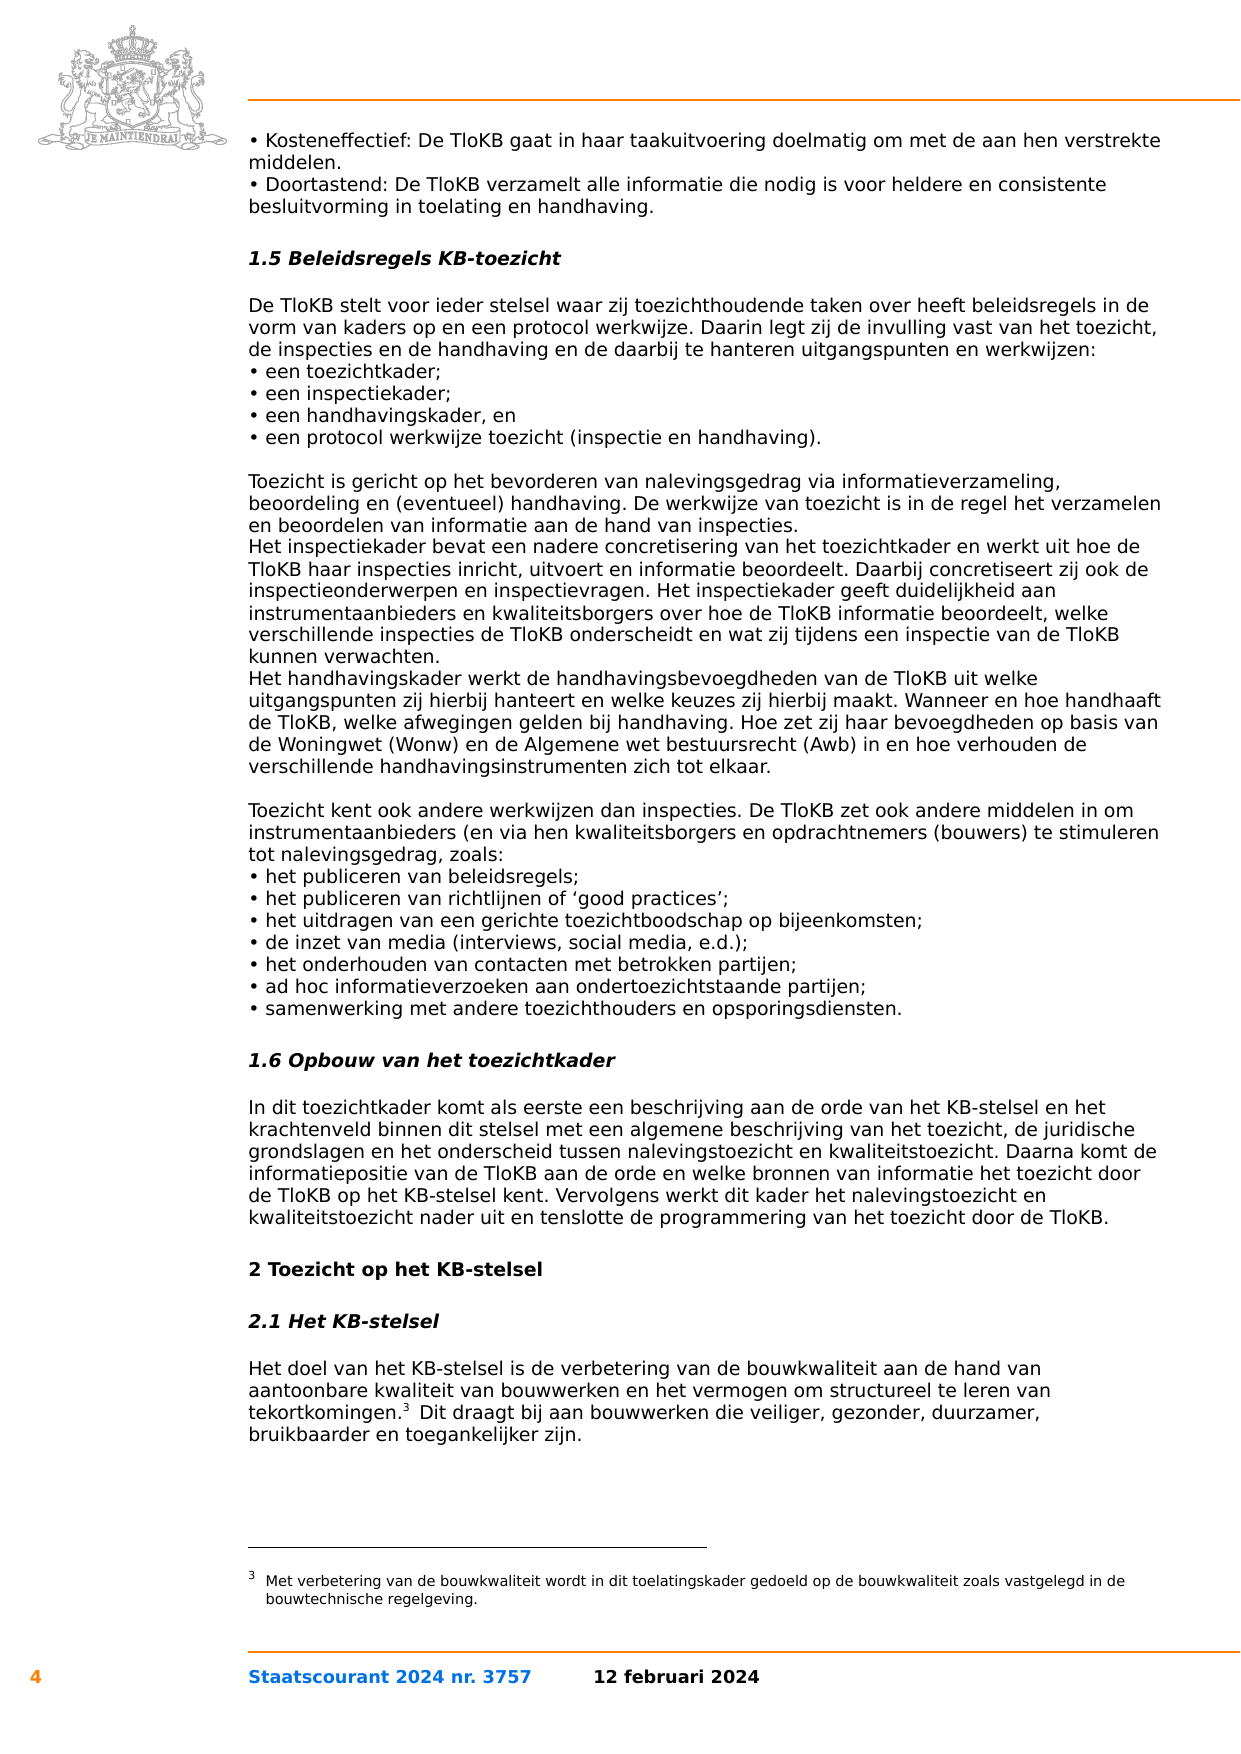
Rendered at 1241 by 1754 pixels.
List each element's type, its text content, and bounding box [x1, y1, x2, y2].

text • het uitdragen van een gerichte toezichtboodschap op bijeenkomsten; [248, 910, 1163, 932]
subtitle 1.6 Opbouw van het toezichtkader [248, 1050, 1163, 1072]
text • het onderhouden van contacten met betrokken partijen; [248, 954, 1163, 976]
text • het publiceren van beleidsregels; [248, 866, 1163, 888]
picture [38, 25, 227, 150]
text • samenwerking met andere toezichthouders en opsporingsdiensten. [248, 998, 1163, 1020]
text • het publiceren van richtlijnen of ‘good practices’; [248, 888, 1163, 910]
text Toezicht is gericht op het bevorderen van nalevingsgedrag via informatieverzameling, beoordeling en (eventueel) handhaving. De werkwijze van toezicht is in de regel het verzamelen en beoordelen van informatie aan de hand van inspecties. [248, 471, 1163, 536]
text • Kosteneffectief: De TloKB gaat in haar taakuitvoering doelmatig om met de aan hen verstrekte middelen. [248, 130, 1163, 174]
text Toezicht kent ook andere werkwijzen dan inspecties. De TloKB zet ook andere middelen in om instrumentaanbieders (en via hen kwaliteitsborgers en opdrachtnemers (bouwers) te stimuleren tot nalevingsgedrag, zoals: [248, 800, 1163, 866]
text Het handhavingskader werkt de handhavingsbevoegdheden van de TloKB uit welke uitgangspunten zij hierbij hanteert en welke keuzes zij hierbij maakt. Wanneer en hoe handhaaft de TloKB, welke afwegingen gelden bij handhaving. Hoe zet zij haar bevoegdheden op basis van de Woningwet (Wonw) en de Algemene wet bestuursrecht (Awb) in en hoe verhouden de verschillende handhavingsinstrumenten zich tot elkaar. [248, 668, 1163, 778]
text • de inzet van media (interviews, social media, e.d.); [248, 932, 1163, 954]
subtitle 1.5 Beleidsregels KB-toezicht [248, 248, 1163, 270]
subtitle 2.1 Het KB-stelsel [248, 1311, 1163, 1333]
text • een protocol werkwijze toezicht (inspectie en handhaving). [248, 427, 1163, 449]
text De TloKB stelt voor ieder stelsel waar zij toezichthoudende taken over heeft beleidsregels in de vorm van kaders op en een protocol werkwijze. Daarin legt zij de invulling vast van het toezicht, de inspecties en de handhaving en de daarbij te hanteren uitgangspunten en werkwijzen: [248, 295, 1163, 361]
text • een handhavingskader, en [248, 405, 1163, 427]
text • een toezichtkader; [248, 361, 1163, 383]
subtitle 2 Toezicht op het KB-stelsel [248, 1259, 1163, 1281]
text • een inspectiekader; [248, 383, 1163, 405]
text Het doel van het KB-stelsel is de verbetering van de bouwkwaliteit aan de hand van aantoonbare kwaliteit van bouwwerken en het vermogen om structureel te leren van tekortkomingen. Dit draagt bij aan bouwwerken die veiliger, gezonder, duurzamer, bruikbaarder en toegankelijker zijn. [248, 1358, 1163, 1446]
text Met verbetering van de bouwkwaliteit wordt in dit toelatingskader gedoeld op de bouwkwaliteit zoals vastgelegd in de bouwtechnische regelgeving. [248, 1569, 1163, 1608]
text • Doortastend: De TloKB verzamelt alle informatie die nodig is voor heldere en consistente besluitvorming in toelating en handhaving. [248, 174, 1163, 218]
text In dit toezichtkader komt als eerste een beschrijving aan de orde van het KB-stelsel en het krachtenveld binnen dit stelsel met een algemene beschrijving van het toezicht, de juridische grondslagen en het onderscheid tussen nalevingstoezicht en kwaliteitstoezicht. Daarna komt de informatiepositie van de TloKB aan de orde en welke bronnen van informatie het toezicht door de TloKB op het KB-stelsel kent. Vervolgens werkt dit kader het nalevingstoezicht en kwaliteitstoezicht nader uit en tenslotte de programmering van het toezicht door de TloKB. [248, 1097, 1163, 1229]
text • ad hoc informatieverzoeken aan ondertoezichtstaande partijen; [248, 976, 1163, 998]
text Het inspectiekader bevat een nadere concretisering van het toezichtkader en werkt uit hoe de TloKB haar inspecties inricht, uitvoert en informatie beoordeelt. Daarbij concretiseert zij ook de inspectieonderwerpen en inspectievragen. Het inspectiekader geeft duidelijkheid aan instrumentaanbieders en kwaliteitsborgers over hoe de TloKB informatie beoordeelt, welke verschillende inspecties de TloKB onderscheidt en wat zij tijdens een inspectie van de TloKB kunnen verwachten. [248, 536, 1163, 668]
